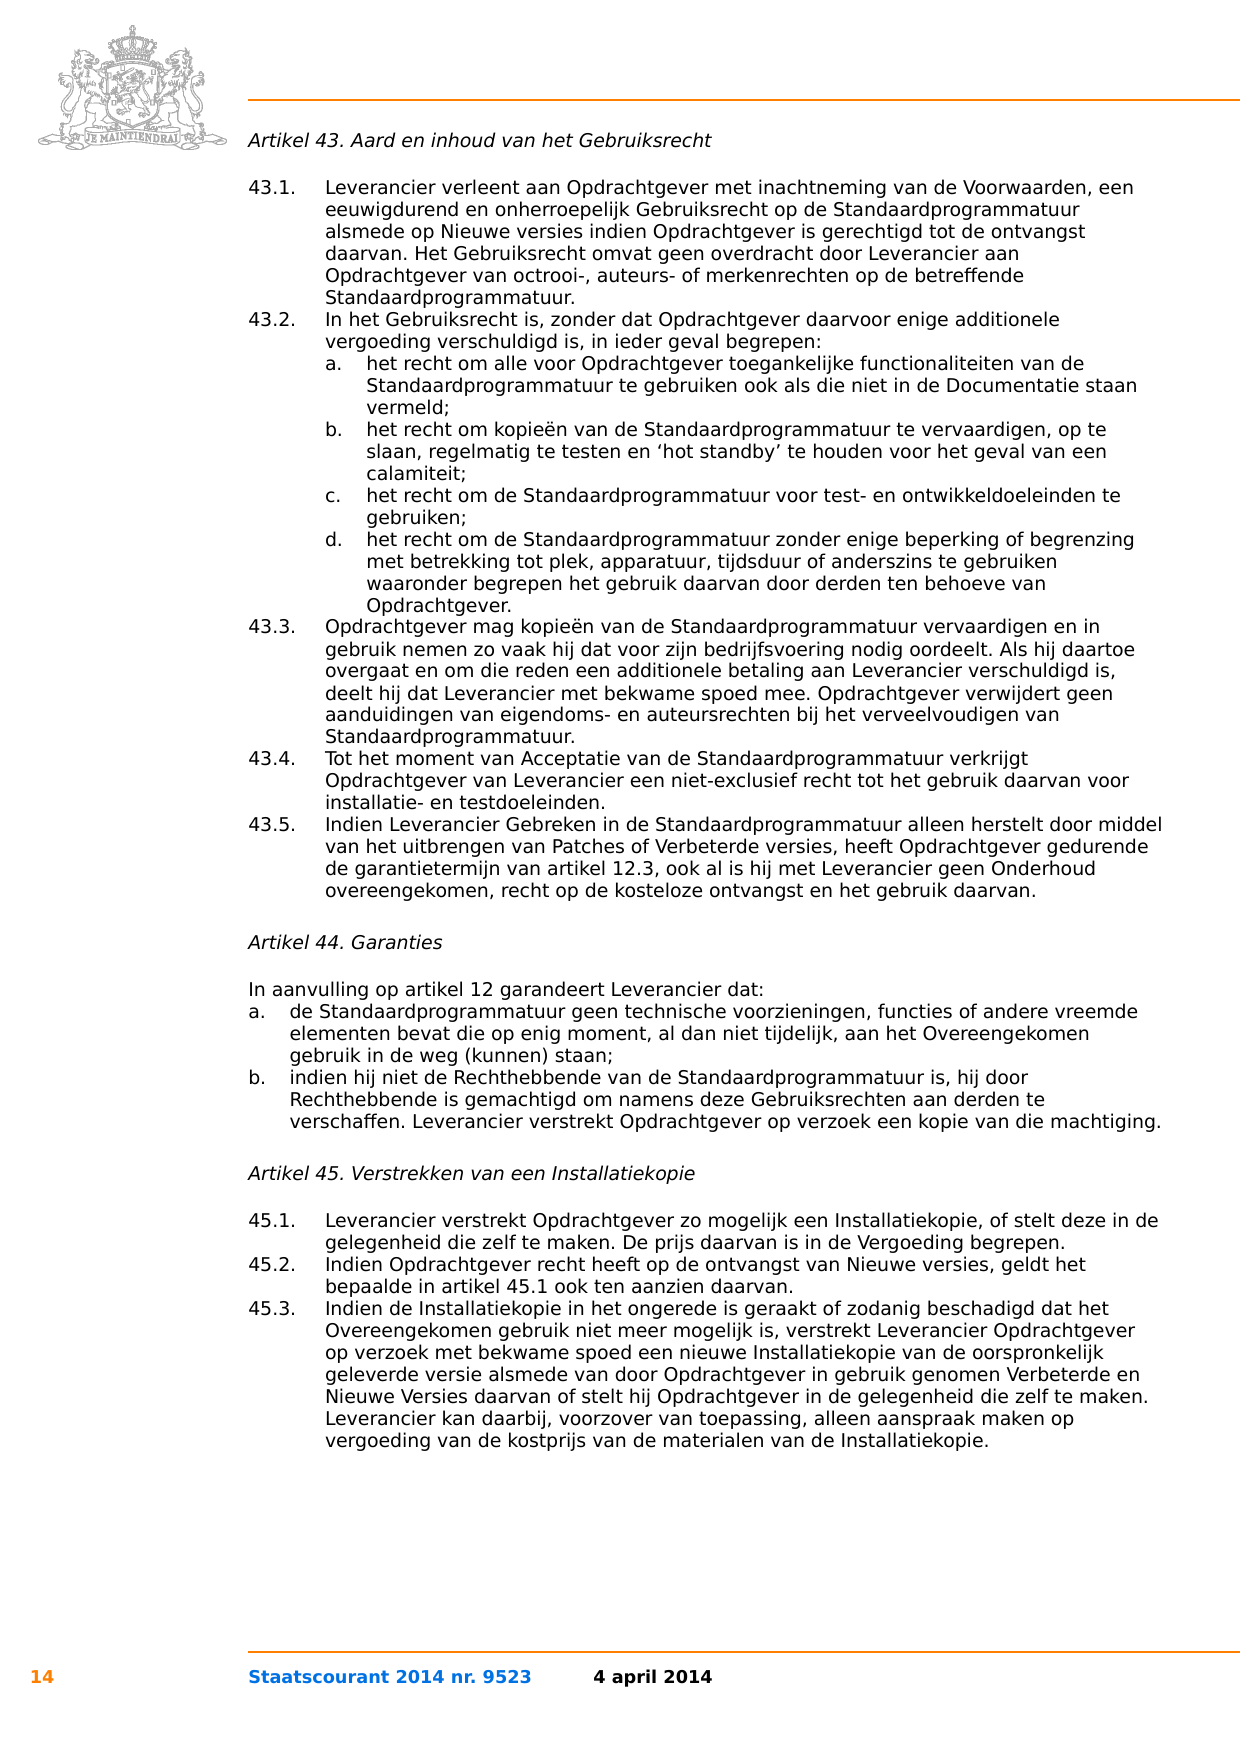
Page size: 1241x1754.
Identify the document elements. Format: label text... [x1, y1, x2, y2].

text 43.3. Opdrachtgever mag kopieën van de Standaardprogrammatuur vervaardigen en in gebruik nemen zo vaak hij dat voor zijn bedrijfsvoering nodig oordeelt. Als hij daartoe overgaat en om die reden een additionele betaling aan Leverancier verschuldigd is, deelt hij dat Leverancier met bekwame spoed mee. Opdrachtgever verwijdert geen aanduidingen van eigendoms- en auteursrechten bij het verveelvoudigen van Standaardprogrammatuur. [248, 616, 1163, 748]
text 45.3. Indien de Installatiekopie in het ongerede is geraakt of zodanig beschadigd dat het Overeengekomen gebruik niet meer mogelijk is, verstrekt Leverancier Opdrachtgever op verzoek met bekwame spoed een nieuwe Installatiekopie van de oorspronkelijk geleverde versie alsmede van door Opdrachtgever in gebruik genomen Verbeterde en Nieuwe Versies daarvan of stelt hij Opdrachtgever in de gelegenheid die zelf te maken. Leverancier kan daarbij, voorzover van toepassing, alleen aanspraak maken op vergoeding van de kostprijs van de materialen van de Installatiekopie. [248, 1298, 1163, 1452]
text a. de Standaardprogrammatuur geen technische voorzieningen, functies of andere vreemde elementen bevat die op enig moment, al dan niet tijdelijk, aan het Overeengekomen gebruik in de weg (kunnen) staan; [248, 1001, 1163, 1067]
text c. het recht om de Standaardprogrammatuur voor test- en ontwikkeldoeleinden te gebruiken; [325, 484, 1163, 528]
text 43.5. Indien Leverancier Gebreken in de Standaardprogrammatuur alleen herstelt door middel van het uitbrengen van Patches of Verbeterde versies, heeft Opdrachtgever gedurende de garantietermijn van artikel 12.3, ook al is hij met Leverancier geen Onderhoud overeengekomen, recht op de kosteloze ontvangst en het gebruik daarvan. [248, 814, 1163, 902]
text b. het recht om kopieën van de Standaardprogrammatuur te vervaardigen, op te slaan, regelmatig te testen en ‘hot standby’ te houden voor het geval van een calamiteit; [325, 419, 1163, 484]
text 43.2. In het Gebruiksrecht is, zonder dat Opdrachtgever daarvoor enige additionele vergoeding verschuldigd is, in ieder geval begrepen: [248, 309, 1163, 353]
picture [38, 25, 227, 150]
text d. het recht om de Standaardprogrammatuur zonder enige beperking of begrenzing met betrekking tot plek, apparatuur, tijdsduur of anderszins te gebruiken waaronder begrepen het gebruik daarvan door derden ten behoeve van Opdrachtgever. [325, 528, 1163, 616]
text b. indien hij niet de Rechthebbende van de Standaardprogrammatuur is, hij door Rechthebbende is gemachtigd om namens deze Gebruiksrechten aan derden te verschaffen. Leverancier verstrekt Opdrachtgever op verzoek een kopie van die machtiging. [248, 1067, 1163, 1133]
subtitle Artikel 45. Verstrekken van een Installatiekopie [248, 1163, 1163, 1185]
text 45.1. Leverancier verstrekt Opdrachtgever zo mogelijk een Installatiekopie, of stelt deze in de gelegenheid die zelf te maken. De prijs daarvan is in de Vergoeding begrepen. [248, 1210, 1163, 1254]
subtitle Artikel 43. Aard en inhoud van het Gebruiksrecht [248, 130, 1163, 152]
subtitle Artikel 44. Garanties [248, 932, 1163, 954]
text 43.4. Tot het moment van Acceptatie van de Standaardprogrammatuur verkrijgt Opdrachtgever van Leverancier een niet-exclusief recht tot het gebruik daarvan voor installatie- en testdoeleinden. [248, 748, 1163, 814]
text 43.1. Leverancier verleent aan Opdrachtgever met inachtneming van de Voorwaarden, een eeuwigdurend en onherroepelijk Gebruiksrecht op de Standaardprogrammatuur alsmede op Nieuwe versies indien Opdrachtgever is gerechtigd tot de ontvangst daarvan. Het Gebruiksrecht omvat geen overdracht door Leverancier aan Opdrachtgever van octrooi-, auteurs- of merkenrechten op de betreffende Standaardprogrammatuur. [248, 177, 1163, 309]
text 45.2. Indien Opdrachtgever recht heeft op de ontvangst van Nieuwe versies, geldt het bepaalde in artikel 45.1 ook ten aanzien daarvan. [248, 1254, 1163, 1298]
text In aanvulling op artikel 12 garandeert Leverancier dat: [248, 979, 1163, 1001]
text a. het recht om alle voor Opdrachtgever toegankelijke functionaliteiten van de Standaardprogrammatuur te gebruiken ook als die niet in de Documentatie staan vermeld; [325, 353, 1163, 419]
